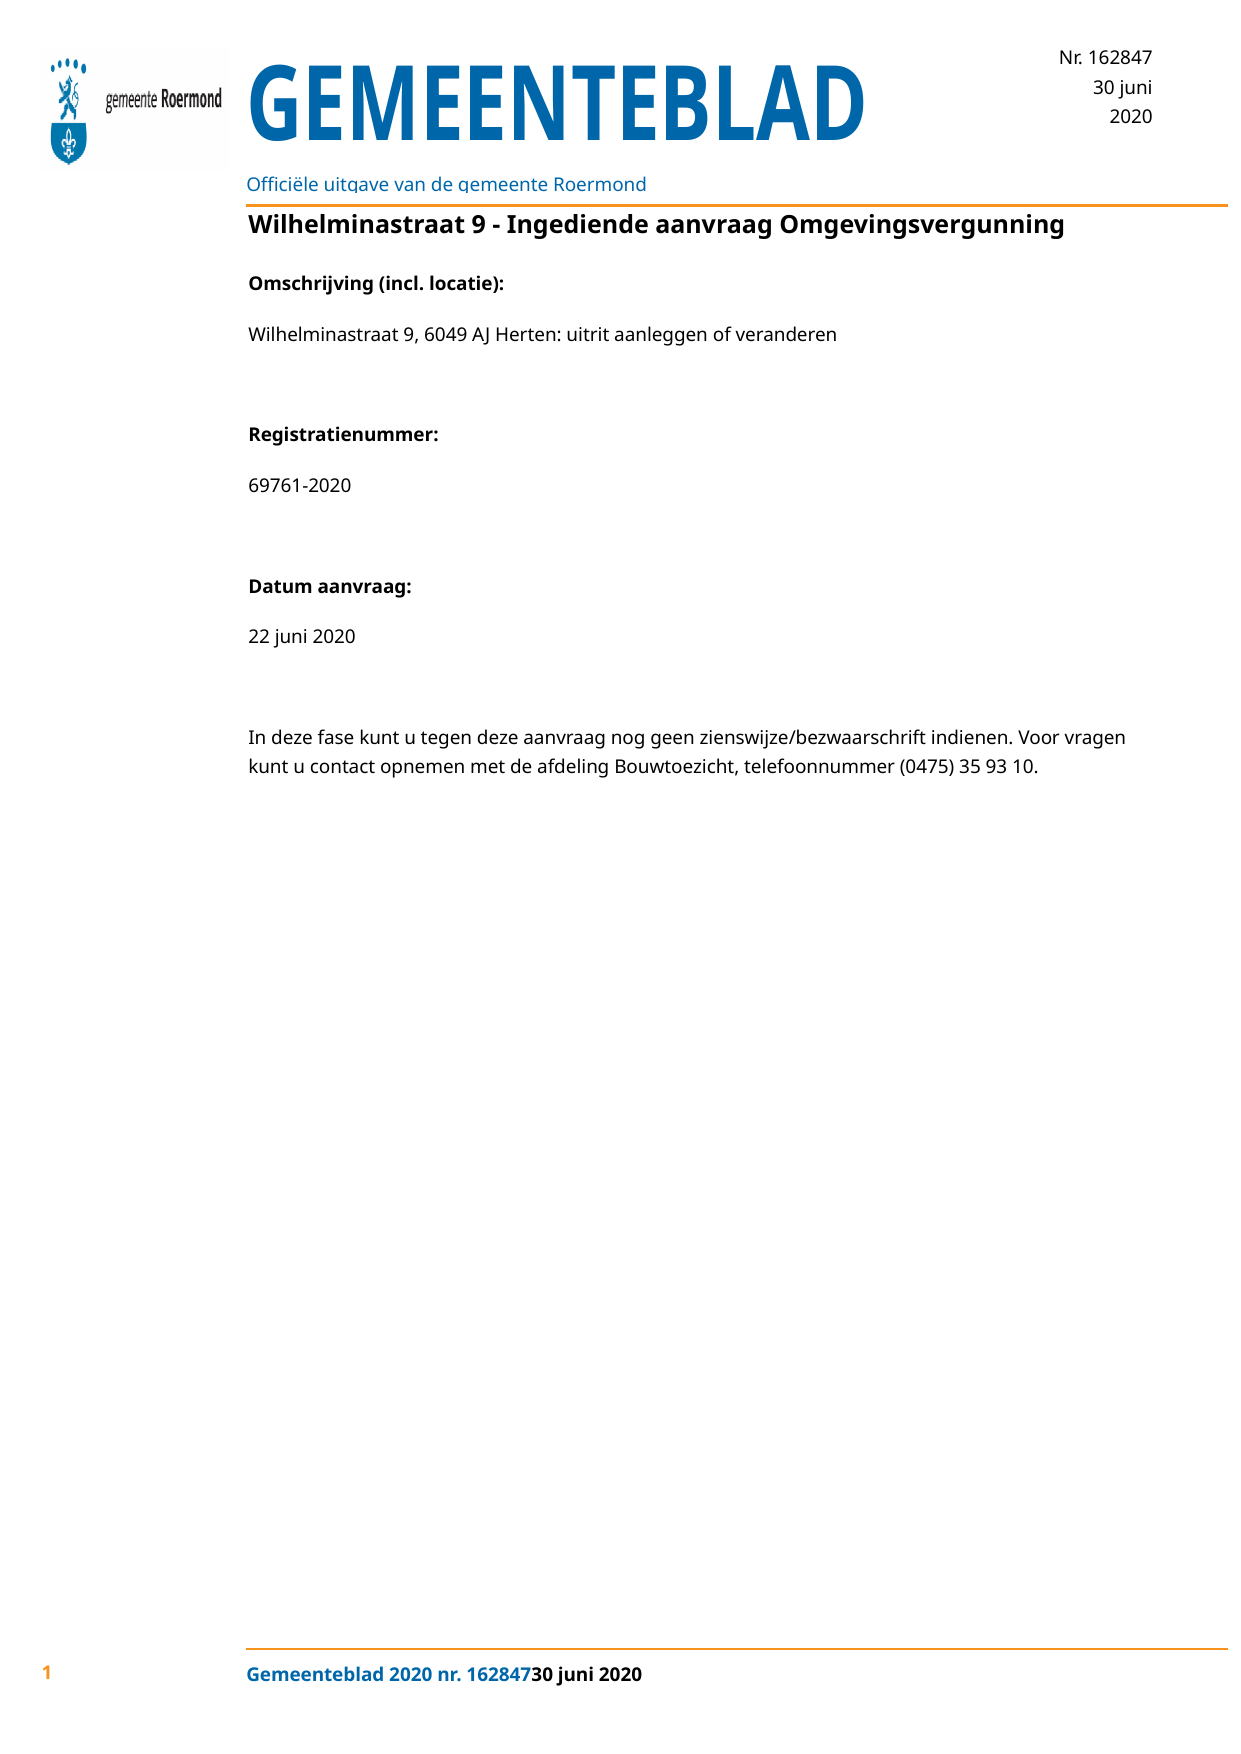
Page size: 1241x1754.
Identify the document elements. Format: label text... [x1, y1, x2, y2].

text Registratienummer: [248, 422, 1152, 447]
text 22 juni 2020 [248, 623, 1152, 649]
text Omschrijving (incl. locatie): [248, 270, 1152, 296]
text In deze fase kunt u tegen deze aanvraag nog geen zienswijze/bezwaarschrift indienen. Voor vragen kunt u contact opnemen met de afdeling Bouwtoezicht, telefoonnummer (0475) 35 93 10. [248, 724, 1152, 779]
text 69761-2020 [248, 472, 1152, 498]
text Wilhelminastraat 9 - Ingediende aanvraag Omgevingsvergunning [248, 207, 1152, 241]
picture [41, 47, 231, 172]
text Wilhelminastraat 9, 6049 AJ Herten: uitrit aanleggen of veranderen [248, 321, 1152, 346]
text Datum aanvraag: [248, 573, 1152, 598]
